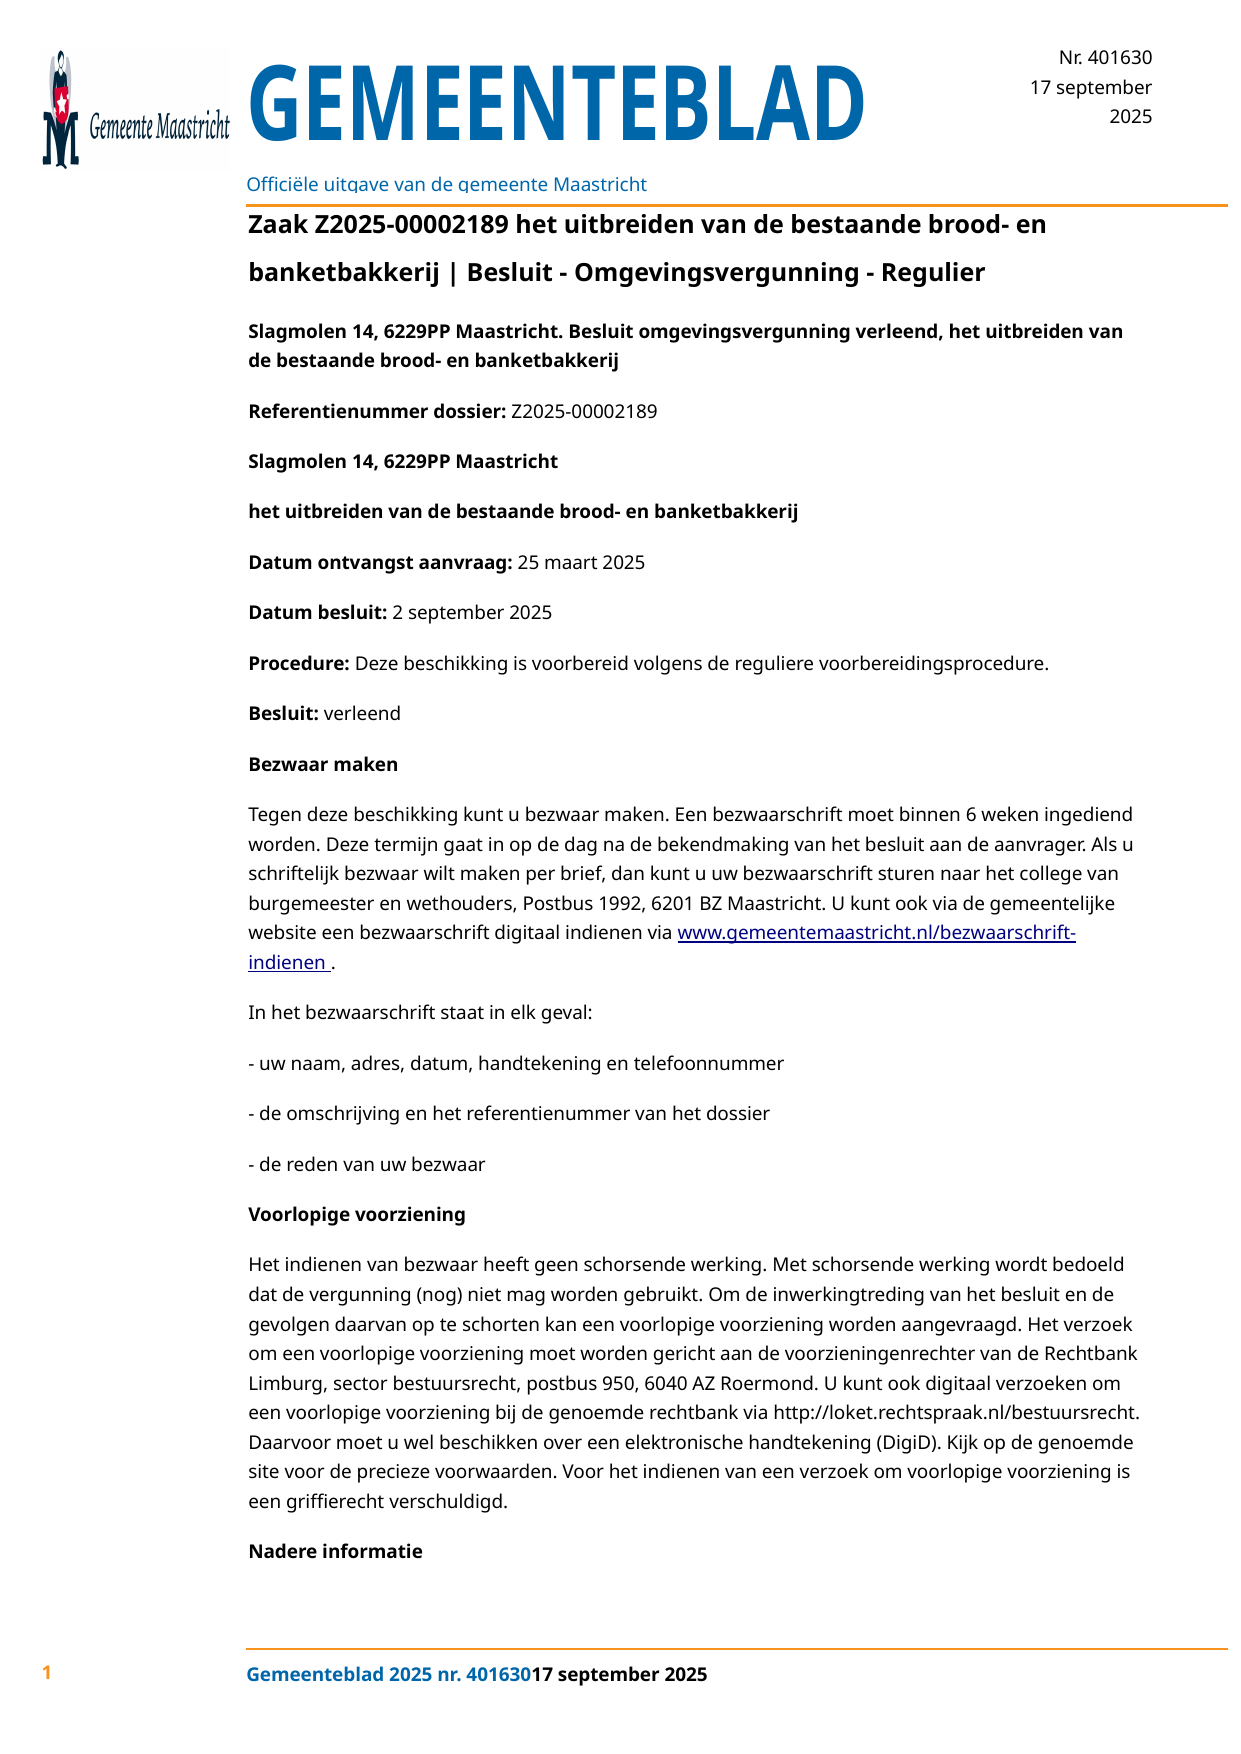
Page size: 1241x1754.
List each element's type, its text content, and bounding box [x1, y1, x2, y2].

text Nadere informatie [248, 1539, 1152, 1564]
text - de reden van uw bezwaar [248, 1151, 1152, 1177]
text Datum ontvangst aanvraag: 25 maart 2025 [248, 549, 1152, 575]
text Referentienummer dossier: Z2025-00002189 [248, 398, 1152, 424]
text Slagmolen 14, 6229PP Maastricht [248, 448, 1152, 474]
text Slagmolen 14, 6229PP Maastricht. Besluit omgevingsvergunning verleend, het uitbreiden van de bestaande brood- en banketbakkerij [248, 318, 1152, 373]
text Zaak Z2025-00002189 het uitbreiden van de bestaande brood- en banketbakkerij | Besluit - Omgevingsvergunning - Regulier [248, 207, 1152, 288]
text Besluit: verleend [248, 700, 1152, 726]
picture [41, 47, 231, 172]
text Datum besluit: 2 september 2025 [248, 599, 1152, 625]
text In het bezwaarschrift staat in elk geval: [248, 999, 1152, 1025]
text Tegen deze beschikking kunt u bezwaar maken. Een bezwaarschrift moet binnen 6 weken ingediend worden. Deze termijn gaat in op de dag na de bekendmaking van het besluit aan de aanvrager. Als u schriftelijk bezwaar wilt maken per brief, dan kunt u uw bezwaarschrift sturen naar het college van burgemeester en wethouders, Postbus 1992, 6201 BZ Maastricht. U kunt ook via de gemeentelijke website een bezwaarschrift digitaal indienen via www.gemeentemaastricht.nl/bezwaarschrift-indienen . [248, 801, 1152, 975]
text Bezwaar maken [248, 751, 1152, 777]
text - de omschrijving en het referentienummer van het dossier [248, 1100, 1152, 1126]
text - uw naam, adres, datum, handtekening en telefoonnummer [248, 1050, 1152, 1076]
text het uitbreiden van de bestaande brood- en banketbakkerij [248, 499, 1152, 524]
text Procedure: Deze beschikking is voorbereid volgens de reguliere voorbereidingsprocedure. [248, 650, 1152, 676]
text Het indienen van bezwaar heeft geen schorsende werking. Met schorsende werking wordt bedoeld dat de vergunning (nog) niet mag worden gebruikt. Om de inwerkingtreding van het besluit en de gevolgen daarvan op te schorten kan een voorlopige voorziening worden aangevraagd. Het verzoek om een voorlopige voorziening moet worden gericht aan de voorzieningenrechter van de Rechtbank Limburg, sector bestuursrecht, postbus 950, 6040 AZ Roermond. U kunt ook digitaal verzoeken om een voorlopige voorziening bij de genoemde rechtbank via http://loket.rechtspraak.nl/bestuursrecht. Daarvoor moet u wel beschikken over een elektronische handtekening (DigiD). Kijk op de genoemde site voor de precieze voorwaarden. Voor het indienen van een verzoek om voorlopige voorziening is een griffierecht verschuldigd. [248, 1252, 1152, 1514]
text Voorlopige voorziening [248, 1201, 1152, 1227]
